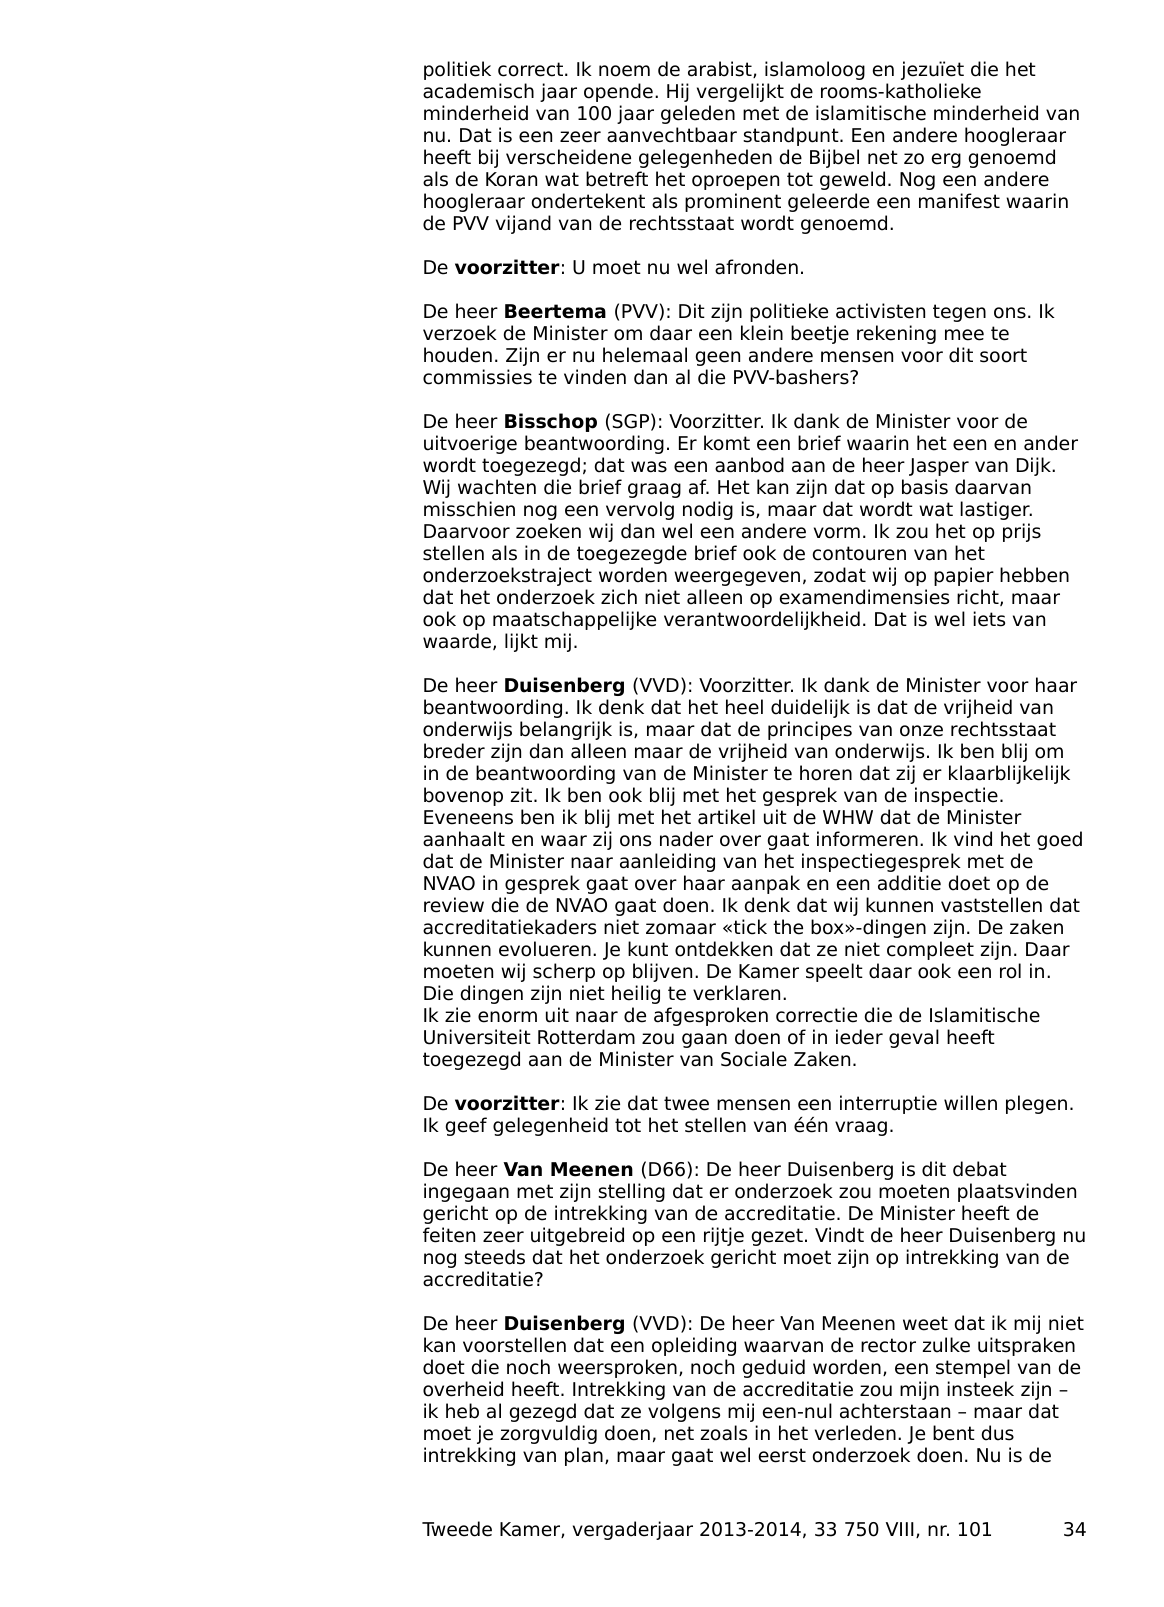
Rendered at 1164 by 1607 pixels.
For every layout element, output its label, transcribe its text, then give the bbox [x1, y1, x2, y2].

text politiek correct. Ik noem de arabist, islamoloog en jezuïet die het academisch jaar opende. Hij vergelijkt de rooms-katholieke minderheid van 100 jaar geleden met de islamitische minderheid van nu. Dat is een zeer aanvechtbaar standpunt. Een andere hoogleraar heeft bij verscheidene gelegenheden de Bijbel net zo erg genoemd als de Koran wat betreft het oproepen tot geweld. Nog een andere hoogleraar ondertekent als prominent geleerde een manifest waarin de PVV vijand van de rechtsstaat wordt genoemd. [422, 59, 1087, 235]
text De heer Duisenberg (VVD): Voorzitter. Ik dank de Minister voor haar beantwoording. Ik denk dat het heel duidelijk is dat de vrijheid van onderwijs belangrijk is, maar dat de principes van onze rechtsstaat breder zijn dan alleen maar de vrijheid van onderwijs. Ik ben blij om in de beantwoording van de Minister te horen dat zij er klaarblijkelijk bovenop zit. Ik ben ook blij met het gesprek van de inspectie. Eveneens ben ik blij met het artikel uit de WHW dat de Minister aanhaalt en waar zij ons nader over gaat informeren. Ik vind het goed dat de Minister naar aanleiding van het inspectiegesprek met de NVAO in gesprek gaat over haar aanpak en een additie doet op de review die de NVAO gaat doen. Ik denk dat wij kunnen vaststellen dat accreditatiekaders niet zomaar «tick the box»-dingen zijn. De zaken kunnen evolueren. Je kunt ontdekken dat ze niet compleet zijn. Daar moeten wij scherp op blijven. De Kamer speelt daar ook een rol in. Die dingen zijn niet heilig te verklaren. [422, 675, 1087, 1005]
text De heer Bisschop (SGP): Voorzitter. Ik dank de Minister voor de uitvoerige beantwoording. Er komt een brief waarin het een en ander wordt toegezegd; dat was een aanbod aan de heer Jasper van Dijk. Wij wachten die brief graag af. Het kan zijn dat op basis daarvan misschien nog een vervolg nodig is, maar dat wordt wat lastiger. Daarvoor zoeken wij dan wel een andere vorm. Ik zou het op prijs stellen als in de toegezegde brief ook de contouren van het onderzoekstraject worden weergegeven, zodat wij op papier hebben dat het onderzoek zich niet alleen op examendimensies richt, maar ook op maatschappelijke verantwoordelijkheid. Dat is wel iets van waarde, lijkt mij. [422, 411, 1087, 653]
text De voorzitter: Ik zie dat twee mensen een interruptie willen plegen. Ik geef gelegenheid tot het stellen van één vraag. [422, 1093, 1087, 1137]
text De heer Beertema (PVV): Dit zijn politieke activisten tegen ons. Ik verzoek de Minister om daar een klein beetje rekening mee te houden. Zijn er nu helemaal geen andere mensen voor dit soort commissies te vinden dan al die PVV-bashers? [422, 301, 1087, 389]
text Ik zie enorm uit naar de afgesproken correctie die de Islamitische Universiteit Rotterdam zou gaan doen of in ieder geval heeft toegezegd aan de Minister van Sociale Zaken. [422, 1005, 1087, 1071]
text De heer Van Meenen (D66): De heer Duisenberg is dit debat ingegaan met zijn stelling dat er onderzoek zou moeten plaatsvinden gericht op de intrekking van de accreditatie. De Minister heeft de feiten zeer uitgebreid op een rijtje gezet. Vindt de heer Duisenberg nu nog steeds dat het onderzoek gericht moet zijn op intrekking van de accreditatie? [422, 1159, 1087, 1291]
text De voorzitter: U moet nu wel afronden. [422, 257, 1087, 279]
text De heer Duisenberg (VVD): De heer Van Meenen weet dat ik mij niet kan voorstellen dat een opleiding waarvan de rector zulke uitspraken doet die noch weersproken, noch geduid worden, een stempel van de overheid heeft. Intrekking van de accreditatie zou mijn insteek zijn – ik heb al gezegd dat ze volgens mij een-nul achterstaan – maar dat moet je zorgvuldig doen, net zoals in het verleden. Je bent dus intrekking van plan, maar gaat wel eerst onderzoek doen. Nu is de [422, 1313, 1087, 1467]
